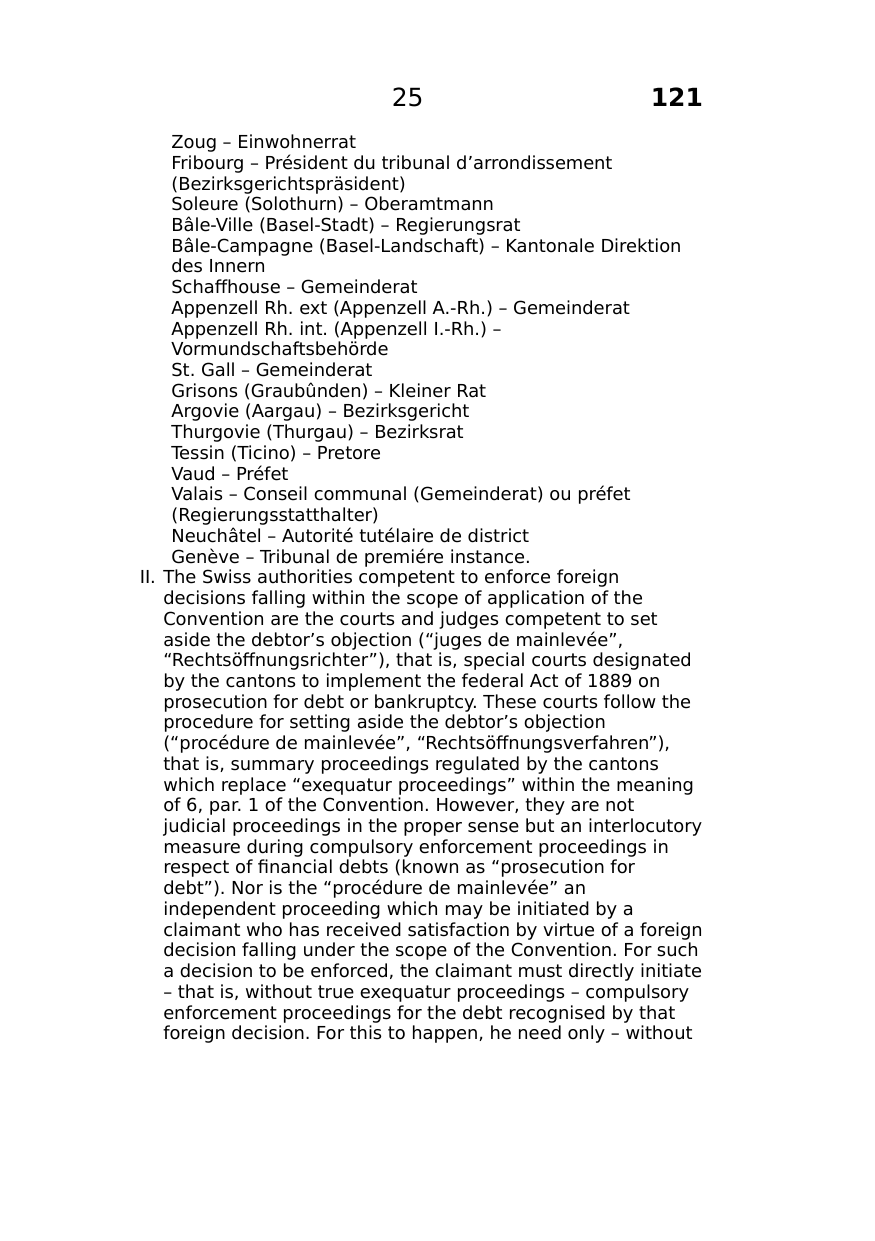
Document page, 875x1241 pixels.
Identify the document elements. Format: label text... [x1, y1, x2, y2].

text Argovie (Aargau) – Bezirksgericht [171, 401, 703, 422]
text Bâle-Campagne (Basel-Landschaft) – Kantonale Direktion des Innern [171, 236, 703, 277]
text Vaud – Préfet [171, 463, 703, 484]
text Neuchâtel – Autorité tutélaire de district [171, 526, 703, 546]
text Appenzell Rh. ext (Appenzell A.-Rh.) – Gemeinderat [171, 298, 703, 318]
text Genève – Tribunal de premiére instance. [171, 546, 703, 567]
text Appenzell Rh. int. (Appenzell I.-Rh.) – Vormundschaftsbehörde [171, 318, 703, 360]
text St. Gall – Gemeinderat [171, 360, 703, 381]
text Valais – Conseil communal (Gemeinderat) ou préfet (Regierungsstatthalter) [171, 484, 703, 526]
text Schaffhouse – Gemeinderat [171, 277, 703, 298]
text Fribourg – Président du tribunal d’arrondissement (Bezirksgerichtspräsident) [171, 153, 703, 194]
text II. The Swiss authorities competent to enforce foreign decisions falling within the scope of application of the Convention are the courts and judges competent to set aside the debtor’s objection (“juges de mainlevée”, “Rechtsöffnungsrichter”), that is, special courts designated by the cantons to implement the federal Act of 1889 on prosecution for debt or bankruptcy. These courts follow the procedure for setting aside the debtor’s objection (“procédure de mainlevée”, “Rechtsöffnungsverfahren”), that is, summary proceedings regulated by the cantons which replace “exequatur proceedings” within the meaning of 6, par. 1 of the Convention. However, they are not judicial proceedings in the proper sense but an interlocutory measure during compulsory enforcement proceedings in respect of financial debts (known as “prosecution for debt”). Nor is the “procédure de mainlevée” an independent proceeding which may be initiated by a claimant who has received satisfaction by virtue of a foreign decision falling under the scope of the Convention. For such a decision to be enforced, the claimant must directly initiate – that is, without true exequatur proceedings – compulsory enforcement proceedings for the debt recognised by that foreign decision. For this to happen, he need only – without [118, 567, 703, 1044]
text Bâle-Ville (Basel-Stadt) – Regierungsrat [171, 215, 703, 236]
text Grisons (Graubûnden) – Kleiner Rat [171, 381, 703, 401]
text Soleure (Solothurn) – Oberamtmann [171, 194, 703, 215]
text Tessin (Ticino) – Pretore [171, 443, 703, 463]
text Zoug – Einwohnerrat [171, 132, 703, 153]
text Thurgovie (Thurgau) – Bezirksrat [171, 422, 703, 443]
